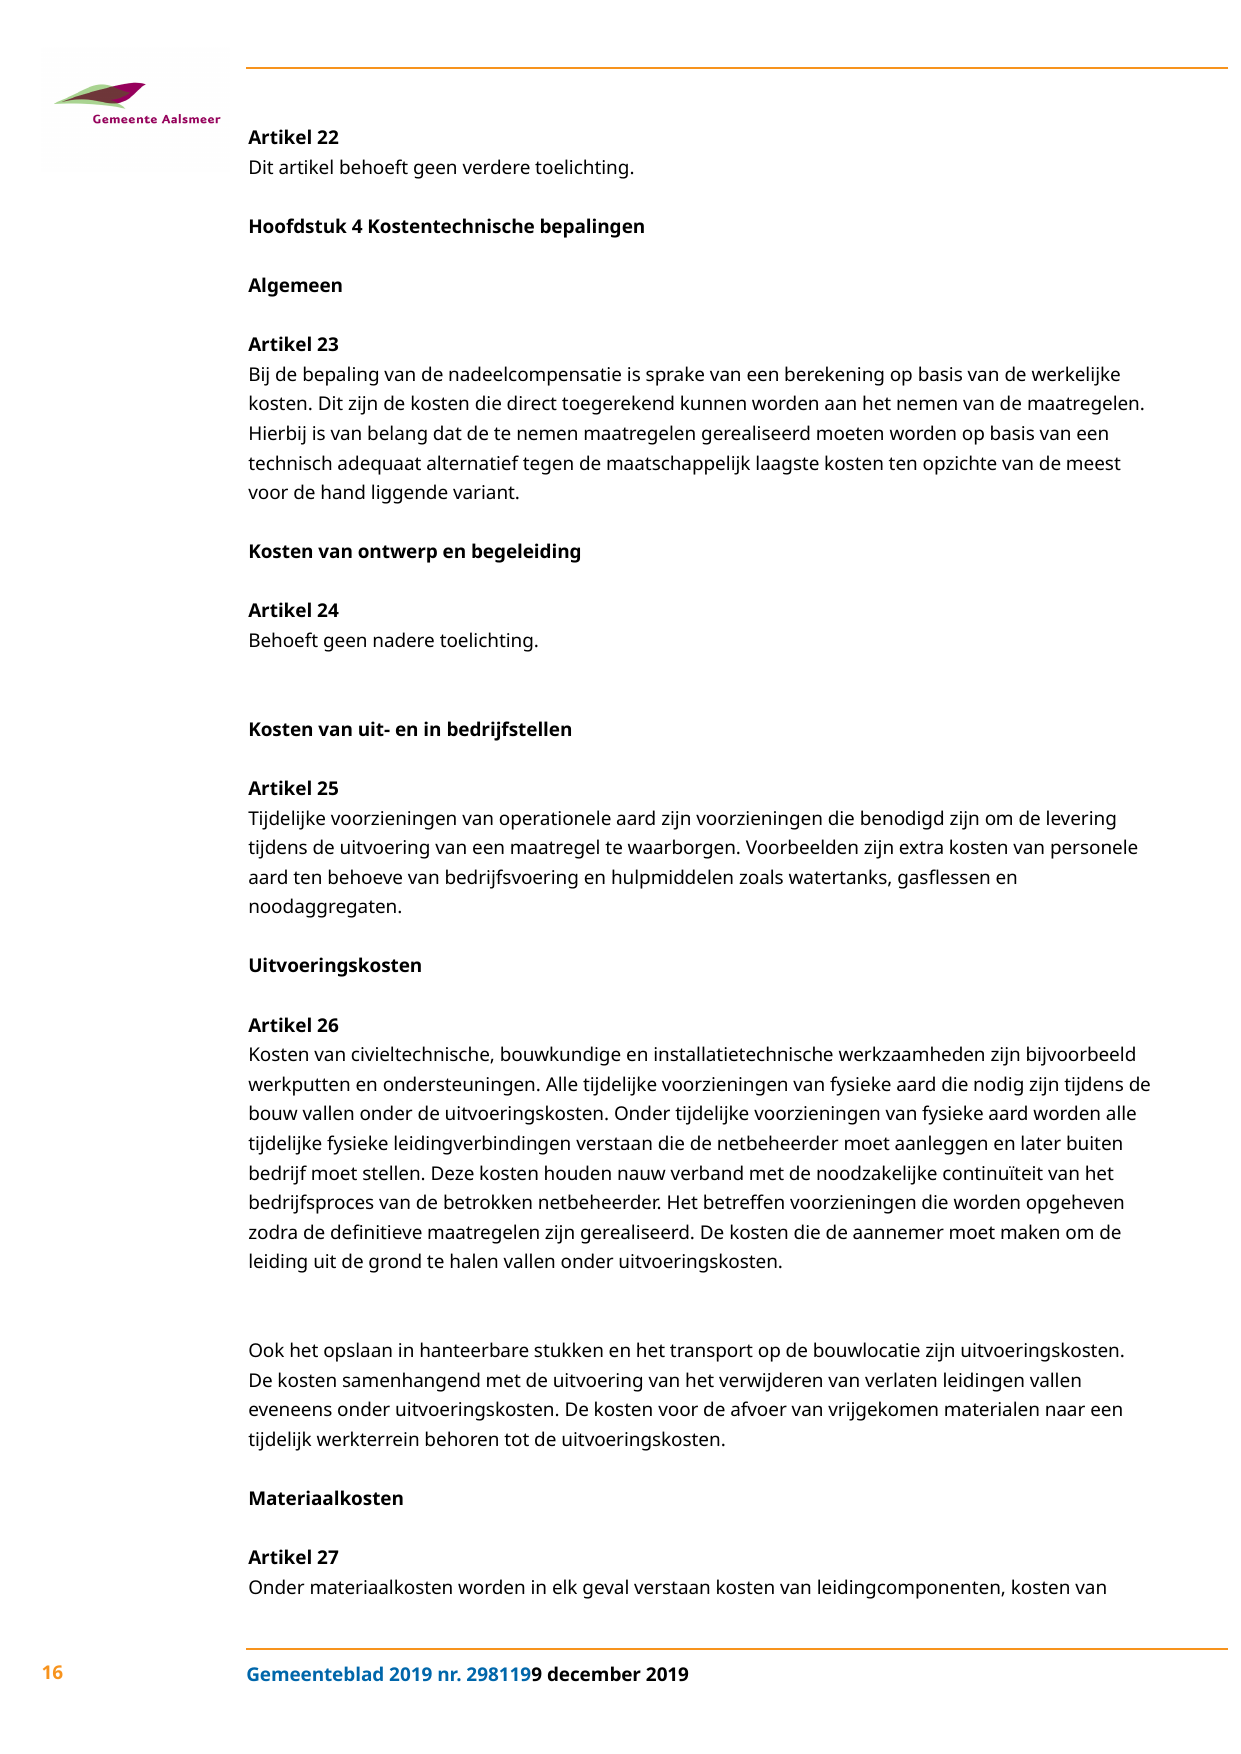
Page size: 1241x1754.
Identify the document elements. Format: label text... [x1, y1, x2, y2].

text Ook het opslaan in hanteerbare stukken en het transport op de bouwlocatie zijn uitvoeringskosten. De kosten samenhangend met de uitvoering van het verwijderen van verlaten leidingen vallen eveneens onder uitvoeringskosten. De kosten voor de afvoer van vrijgekomen materialen naar een tijdelijk werkterrein behoren tot de uitvoeringskosten. [248, 1337, 1152, 1452]
picture [41, 47, 231, 172]
text Tijdelijke voorzieningen van operationele aard zijn voorzieningen die benodigd zijn om de levering tijdens de uitvoering van een maatregel te waarborgen. Voorbeelden zijn extra kosten van personele aard ten behoeve van bedrijfsvoering en hulpmiddelen zoals watertanks, gasflessen en noodaggregaten. [248, 805, 1152, 919]
text Behoeft geen nadere toelichting. [248, 627, 1152, 653]
text Kosten van ontwerp en begeleiding [248, 538, 1152, 564]
text Artikel 24 [248, 598, 1152, 623]
text Artikel 25 [248, 775, 1152, 801]
text Hoofdstuk 4 Kostentechnische bepalingen [248, 213, 1152, 239]
text Artikel 22 [248, 124, 1152, 150]
text Algemeen [248, 272, 1152, 298]
text Onder materiaalkosten worden in elk geval verstaan kosten van leidingcomponenten, kosten van [248, 1574, 1152, 1600]
text Materiaalkosten [248, 1485, 1152, 1511]
text Bij de bepaling van de nadeelcompensatie is sprake van een berekening op basis van de werkelijke kosten. Dit zijn de kosten die direct toegerekend kunnen worden aan het nemen van de maatregelen. Hierbij is van belang dat de te nemen maatregelen gerealiseerd moeten worden op basis van een technisch adequaat alternatief tegen de maatschappelijk laagste kosten ten opzichte van de meest voor de hand liggende variant. [248, 361, 1152, 505]
text Artikel 23 [248, 331, 1152, 357]
text Artikel 26 [248, 1012, 1152, 1038]
text Artikel 27 [248, 1544, 1152, 1570]
text Kosten van uit- en in bedrijfstellen [248, 716, 1152, 742]
text Uitvoeringskosten [248, 953, 1152, 978]
text Dit artikel behoeft geen verdere toelichting. [248, 154, 1152, 180]
text Kosten van civieltechnische, bouwkundige en installatietechnische werkzaamheden zijn bijvoorbeeld werkputten en ondersteuningen. Alle tijdelijke voorzieningen van fysieke aard die nodig zijn tijdens de bouw vallen onder de uitvoeringskosten. Onder tijdelijke voorzieningen van fysieke aard worden alle tijdelijke fysieke leidingverbindingen verstaan die de netbeheerder moet aanleggen en later buiten bedrijf moet stellen. Deze kosten houden nauw verband met de noodzakelijke continuïteit van het bedrijfsproces van de betrokken netbeheerder. Het betreffen voorzieningen die worden opgeheven zodra de definitieve maatregelen zijn gerealiseerd. De kosten die de aannemer moet maken om de leiding uit de grond te halen vallen onder uitvoeringskosten. [248, 1041, 1152, 1274]
